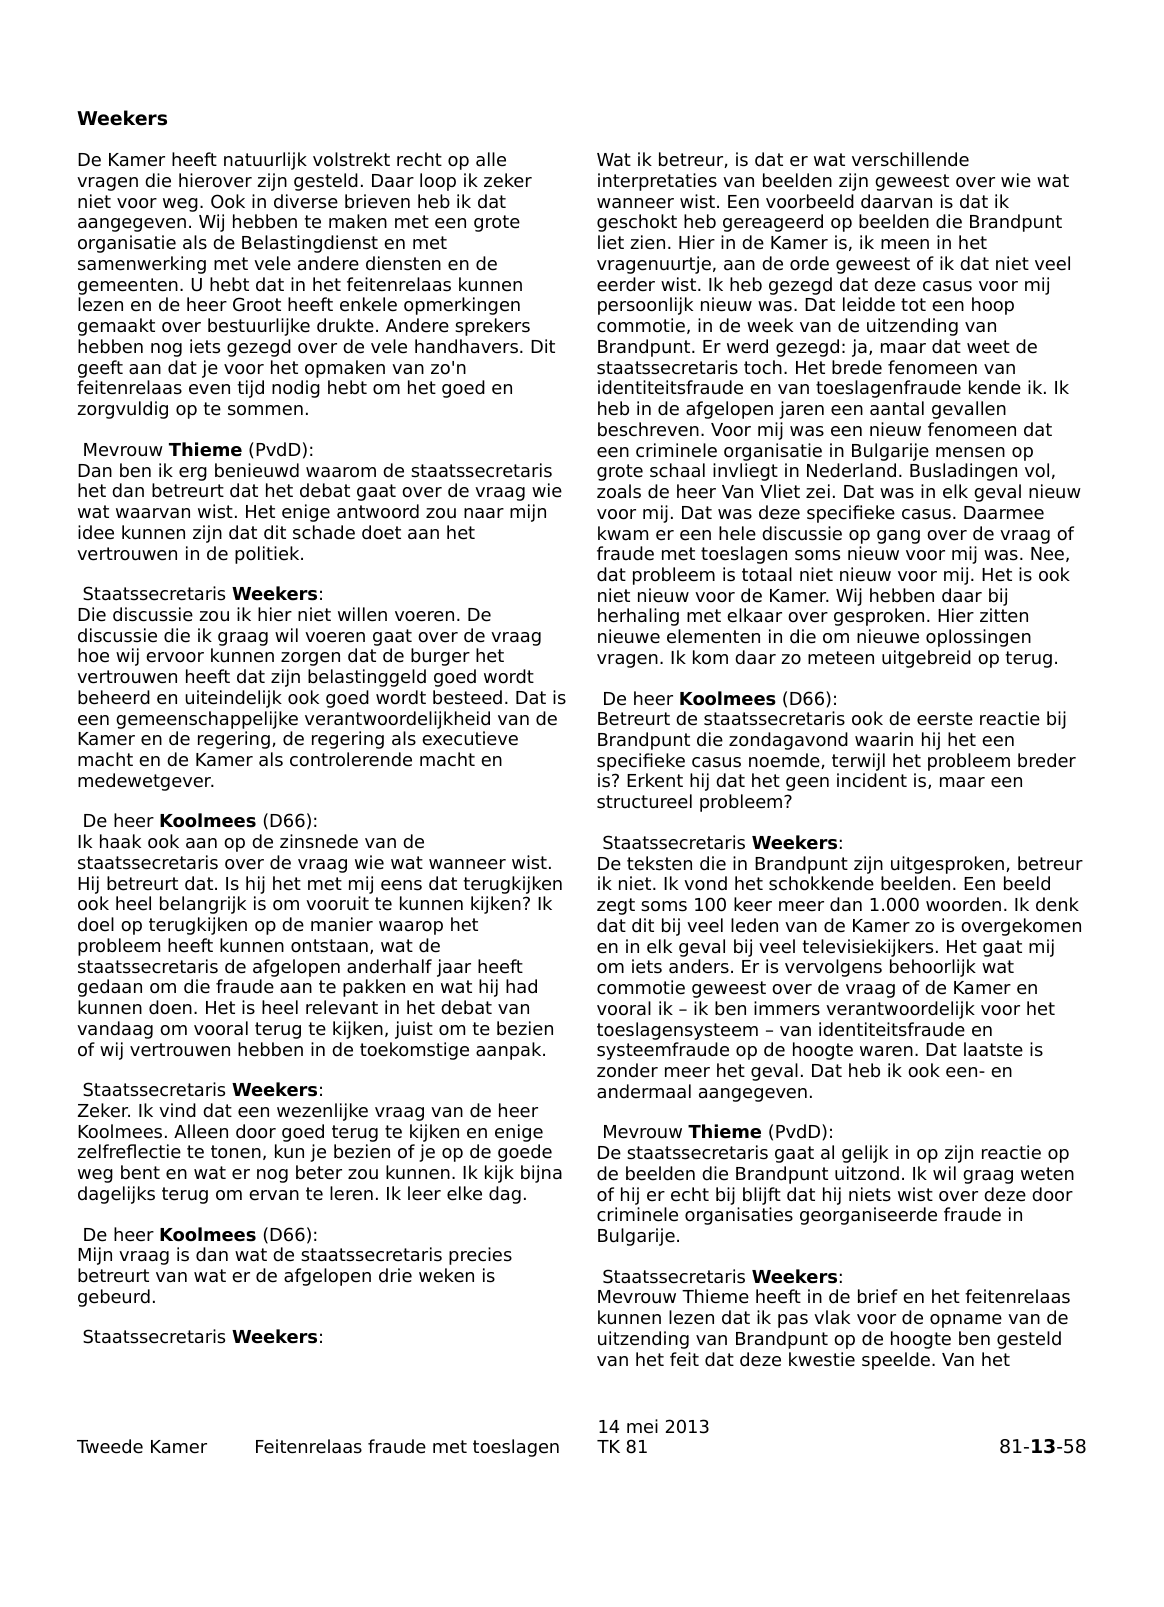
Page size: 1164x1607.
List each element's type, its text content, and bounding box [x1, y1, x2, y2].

text Betreurt de staatssecretaris ook de eerste reactie bij Brandpunt die zondagavond waarin hij het een specifieke casus noemde, terwijl het probleem breder is? Erkent hij dat het geen incident is, maar een structureel probleem? [596, 709, 1087, 813]
text Ik haak ook aan op de zinsnede van de staatssecretaris over de vraag wie wat wanneer wist. Hij betreurt dat. Is hij het met mij eens dat terugkijken ook heel belangrijk is om vooruit te kunnen kijken? Ik doel op terugkijken op de manier waarop het probleem heeft kunnen ontstaan, wat de staatssecretaris de afgelopen anderhalf jaar heeft gedaan om die fraude aan te pakken en wat hij had kunnen doen. Het is heel relevant in het debat van vandaag om vooral terug te kijken, juist om te bezien of wij vertrouwen hebben in de toekomstige aanpak. [77, 832, 567, 1060]
text De heer Koolmees (D66): [77, 811, 567, 832]
text Mevrouw Thieme (PvdD): [596, 1122, 1087, 1143]
text De Kamer heeft natuurlijk volstrekt recht op alle vragen die hierover zijn gesteld. Daar loop ik zeker niet voor weg. Ook in diverse brieven heb ik dat aangegeven. Wij hebben te maken met een grote organisatie als de Belastingdienst en met samenwerking met vele andere diensten en de gemeenten. U hebt dat in het feitenrelaas kunnen lezen en de heer Groot heeft enkele opmerkingen gemaakt over bestuurlijke drukte. Andere sprekers hebben nog iets gezegd over de vele handhavers. Dit geeft aan dat je voor het opmaken van zo'n feitenrelaas even tijd nodig hebt om het goed en zorgvuldig op te sommen. [77, 150, 567, 420]
text Staatssecretaris Weekers: [77, 1080, 567, 1101]
text Mijn vraag is dan wat de staatssecretaris precies betreurt van wat er de afgelopen drie weken is gebeurd. [77, 1245, 567, 1307]
text Staatssecretaris Weekers: [77, 1327, 567, 1348]
text De teksten die in Brandpunt zijn uitgesproken, betreur ik niet. Ik vond het schokkende beelden. Een beeld zegt soms 100 keer meer dan 1.000 woorden. Ik denk dat dit bij veel leden van de Kamer zo is overgekomen en in elk geval bij veel televisiekijkers. Het gaat mij om iets anders. Er is vervolgens behoorlijk wat commotie geweest over de vraag of de Kamer en vooral ik – ik ben immers verantwoordelijk voor het toeslagensysteem – van identiteitsfraude en systeemfraude op de hoogte waren. Dat laatste is zonder meer het geval. Dat heb ik ook een- en andermaal aangegeven. [596, 853, 1087, 1102]
text Wat ik betreur, is dat er wat verschillende interpretaties van beelden zijn geweest over wie wat wanneer wist. Een voorbeeld daarvan is dat ik geschokt heb gereageerd op beelden die Brandpunt liet zien. Hier in de Kamer is, ik meen in het vragenuurtje, aan de orde geweest of ik dat niet veel eerder wist. Ik heb gezegd dat deze casus voor mij persoonlijk nieuw was. Dat leidde tot een hoop commotie, in de week van de uitzending van Brandpunt. Er werd gezegd: ja, maar dat weet de staatssecretaris toch. Het brede fenomeen van identiteitsfraude en van toeslagenfraude kende ik. Ik heb in de afgelopen jaren een aantal gevallen beschreven. Voor mij was een nieuw fenomeen dat een criminele organisatie in Bulgarije mensen op grote schaal invliegt in Nederland. Busladingen vol, zoals de heer Van Vliet zei. Dat was in elk geval nieuw voor mij. Dat was deze specifieke casus. Daarmee kwam er een hele discussie op gang over de vraag of fraude met toeslagen soms nieuw voor mij was. Nee, dat probleem is totaal niet nieuw voor mij. Het is ook niet nieuw voor de Kamer. Wij hebben daar bij herhaling met elkaar over gesproken. Hier zitten nieuwe elementen in die om nieuwe oplossingen vragen. Ik kom daar zo meteen uitgebreid op terug. [596, 150, 1087, 668]
text Staatssecretaris Weekers: [596, 833, 1087, 853]
text Zeker. Ik vind dat een wezenlijke vraag van de heer Koolmees. Alleen door goed terug te kijken en enige zelfreflectie te tonen, kun je bezien of je op de goede weg bent en wat er nog beter zou kunnen. Ik kijk bijna dagelijks terug om ervan te leren. Ik leer elke dag. [77, 1101, 567, 1204]
text Dan ben ik erg benieuwd waarom de staatssecretaris het dan betreurt dat het debat gaat over de vraag wie wat waarvan wist. Het enige antwoord zou naar mijn idee kunnen zijn dat dit schade doet aan het vertrouwen in de politiek. [77, 460, 567, 564]
text De heer Koolmees (D66): [77, 1224, 567, 1245]
text Staatssecretaris Weekers: [77, 584, 567, 605]
text Mevrouw Thieme (PvdD): [77, 440, 567, 460]
text De heer Koolmees (D66): [596, 688, 1087, 709]
text Die discussie zou ik hier niet willen voeren. De discussie die ik graag wil voeren gaat over de vraag hoe wij ervoor kunnen zorgen dat de burger het vertrouwen heeft dat zijn belastinggeld goed wordt beheerd en uiteindelijk ook goed wordt besteed. Dat is een gemeenschappelijke verantwoordelijkheid van de Kamer en de regering, de regering als executieve macht en de Kamer als controlerende macht en medewetgever. [77, 605, 567, 791]
text Mevrouw Thieme heeft in de brief en het feitenrelaas kunnen lezen dat ik pas vlak voor de opname van de uitzending van Brandpunt op de hoogte ben gesteld van het feit dat deze kwestie speelde. Van het [596, 1287, 1087, 1370]
text De staatssecretaris gaat al gelijk in op zijn reactie op de beelden die Brandpunt uitzond. Ik wil graag weten of hij er echt bij blijft dat hij niets wist over deze door criminele organisaties georganiseerde fraude in Bulgarije. [596, 1143, 1087, 1247]
text Staatssecretaris Weekers: [596, 1267, 1087, 1287]
